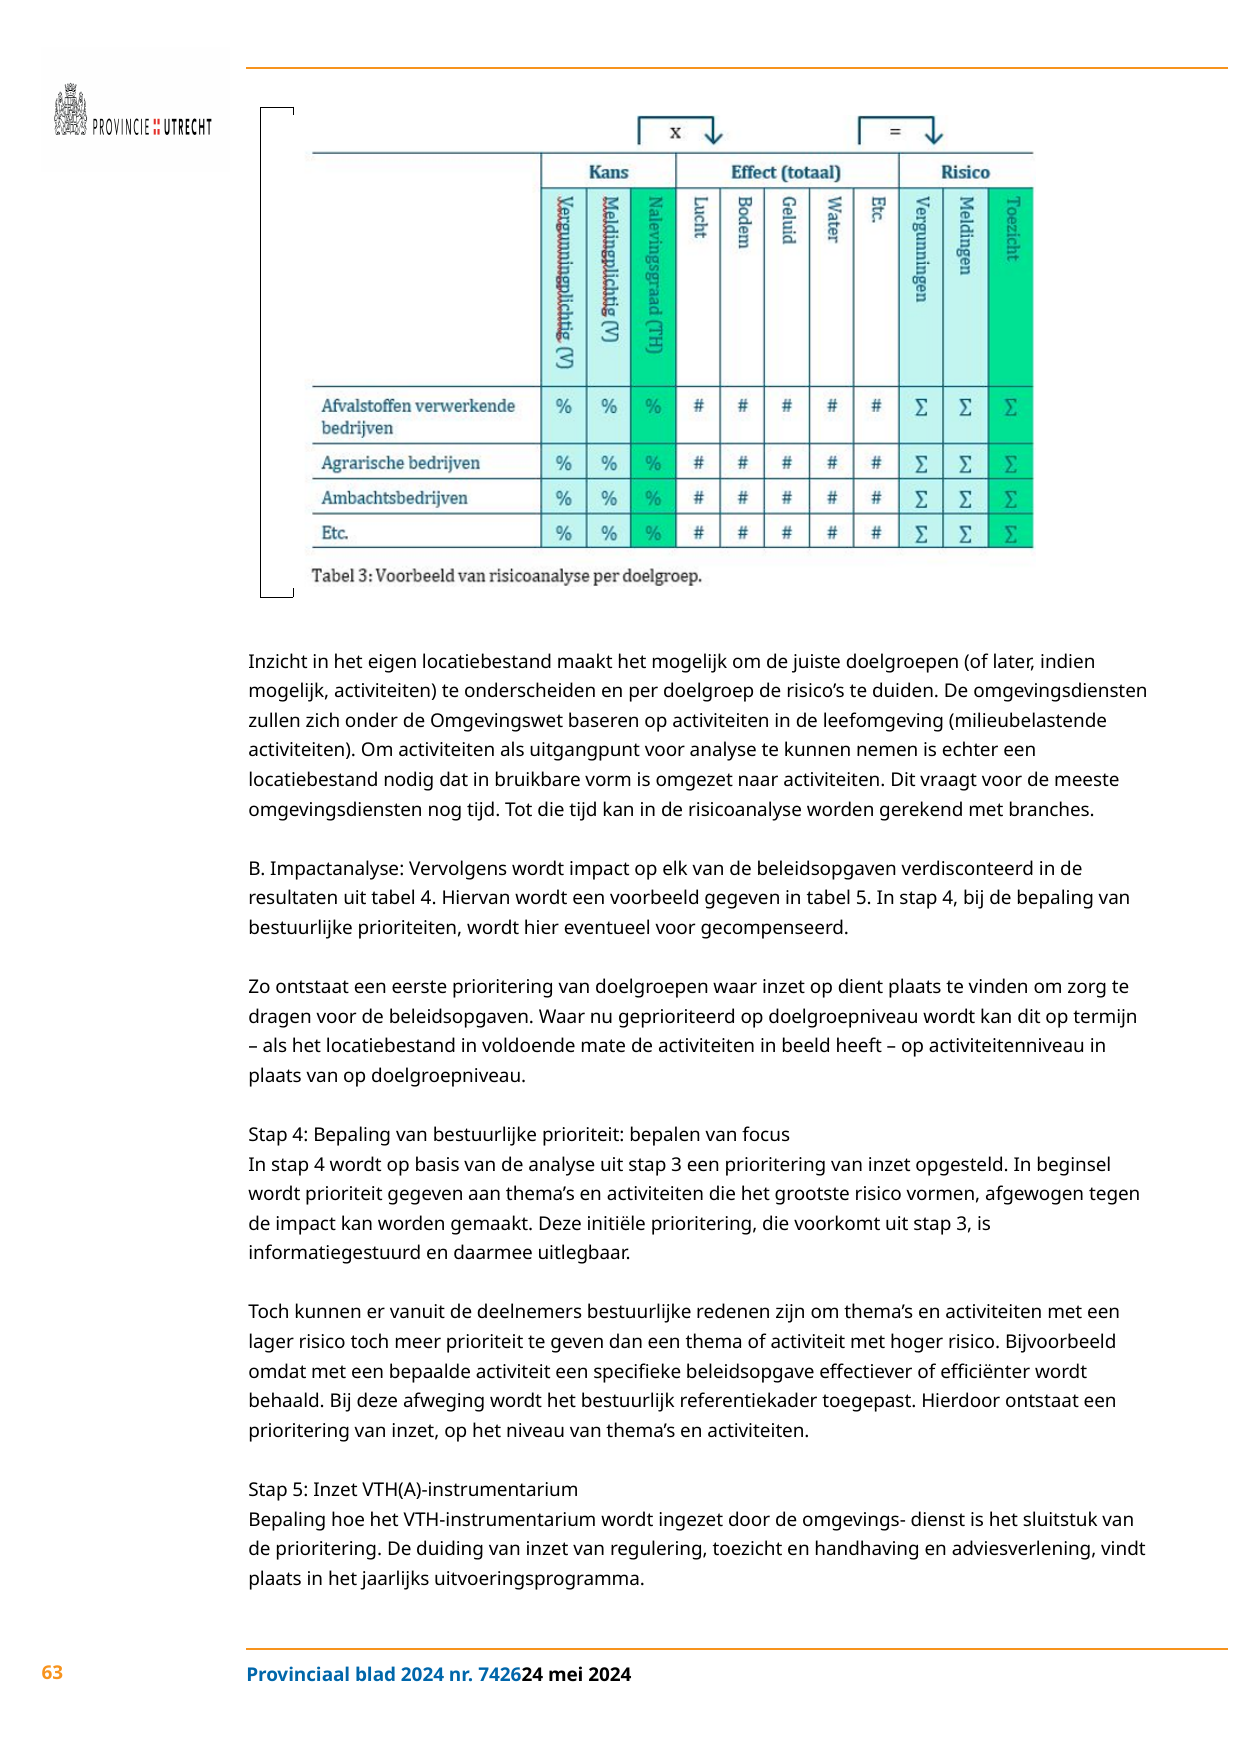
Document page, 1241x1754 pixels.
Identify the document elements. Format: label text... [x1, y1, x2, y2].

text Bepaling hoe het VTH-instrumentarium wordt ingezet door de omgevings- dienst is het sluitstuk van de prioritering. De duiding van inzet van regulering, toezicht en handhaving en adviesverlening, vindt plaats in het jaarlijks uitvoeringsprogramma. [248, 1506, 1152, 1591]
text Zo ontstaat een eerste prioritering van doelgroepen waar inzet op dient plaats te vinden om zorg te dragen voor de beleidsopgaven. Waar nu geprioriteerd op doelgroepniveau wordt kan dit op termijn – als het locatiebestand in voldoende mate de activiteiten in beeld heeft – op activiteitenniveau in plaats van op doelgroepniveau. [248, 973, 1152, 1088]
text Toch kunnen er vanuit de deelnemers bestuurlijke redenen zijn om thema’s en activiteiten met een lager risico toch meer prioriteit te geven dan een thema of activiteit met hoger risico. Bijvoorbeeld omdat met een bepaalde activiteit een specifieke beleidsopgave effectiever of efficiënter wordt behaald. Bij deze afweging wordt het bestuurlijk referentiekader toegepast. Hierdoor ontstaat een prioritering van inzet, op het niveau van thema’s en activiteiten. [248, 1299, 1152, 1443]
text B. Impactanalyse: Vervolgens wordt impact op elk van de beleidsopgaven verdisconteerd in de resultaten uit tabel 4. Hiervan wordt een voorbeeld gegeven in tabel 5. In stap 4, bij de bepaling van bestuurlijke prioriteiten, wordt hier eventueel voor gecompenseerd. [248, 855, 1152, 940]
picture [41, 47, 231, 172]
text Stap 4: Bepaling van bestuurlijke prioriteit: bepalen van focus [248, 1121, 1152, 1147]
picture [268, 115, 1036, 588]
text Stap 5: Inzet VTH(A)-instrumentarium [248, 1476, 1152, 1502]
text In stap 4 wordt op basis van de analyse uit stap 3 een prioritering van inzet opgesteld. In beginsel wordt prioriteit gegeven aan thema’s en activiteiten die het grootste risico vormen, afgewogen tegen de impact kan worden gemaakt. Deze initiële prioritering, die voorkomt uit stap 3, is informatiegestuurd en daarmee uitlegbaar. [248, 1151, 1152, 1265]
text Inzicht in het eigen locatiebestand maakt het mogelijk om de juiste doelgroepen (of later, indien mogelijk, activiteiten) te onderscheiden en per doelgroep de risico’s te duiden. De omgevingsdiensten zullen zich onder de Omgevingswet baseren op activiteiten in de leefomgeving (milieubelastende activiteiten). Om activiteiten als uitgangpunt voor analyse te kunnen nemen is echter een locatiebestand nodig dat in bruikbare vorm is omgezet naar activiteiten. Dit vraagt voor de meeste omgevingsdiensten nog tijd. Tot die tijd kan in de risicoanalyse worden gerekend met branches. [248, 648, 1152, 822]
